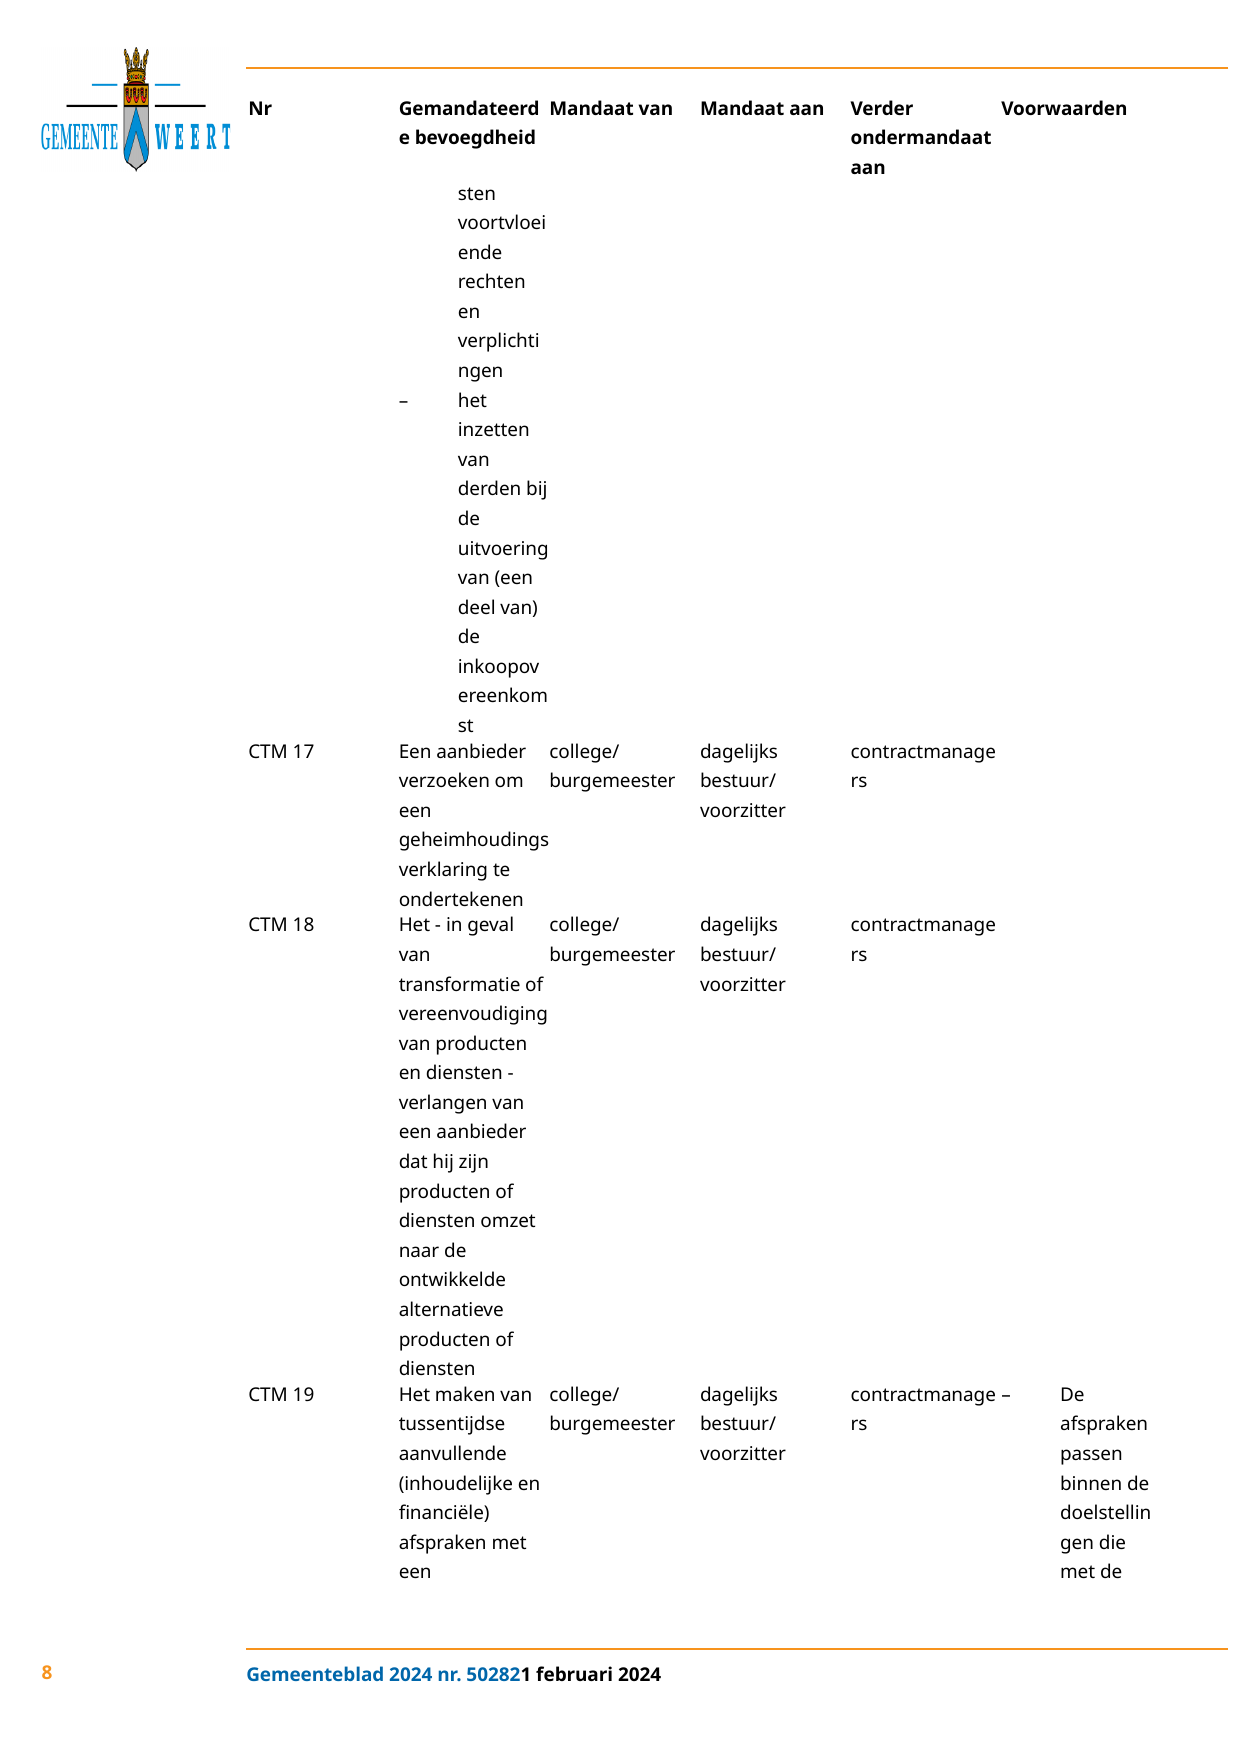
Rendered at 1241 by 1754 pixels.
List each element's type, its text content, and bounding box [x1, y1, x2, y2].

picture [41, 47, 231, 172]
table_cell De afspraken passen binnen de doelstellingen die met de [1001, 1381, 1152, 1584]
table_cell [1001, 738, 1152, 912]
table_cell [549, 180, 700, 738]
table_header Verder ondermandaat aan [850, 95, 1001, 180]
table_cell CTM 18 [248, 912, 398, 1381]
table_header Voorwaarden [1001, 95, 1152, 180]
table_cell dagelijks bestuur/ voorzitter [700, 912, 850, 1381]
table_cell CTM 19 [248, 1381, 398, 1584]
table_cell Het maken van tussentijdse aanvullende (inhoudelijke en financiële) afspraken met een [399, 1381, 549, 1584]
table_cell [1001, 912, 1152, 1381]
table_cell [248, 180, 398, 738]
table_cell college/ burgemeester [549, 738, 700, 912]
table_cell contractmanagers [850, 912, 1001, 1381]
table_cell Een aanbieder verzoeken om een geheimhoudingsverklaring te ondertekenen [399, 738, 549, 912]
table_cell [850, 180, 1001, 738]
table_cell dagelijks bestuur/ voorzitter [700, 738, 850, 912]
table_cell college/ burgemeester [549, 1381, 700, 1584]
table_cell dagelijks bestuur/ voorzitter [700, 1381, 850, 1584]
table_cell contractmanagers [850, 1381, 1001, 1584]
table_cell Het - in geval van transformatie of vereenvoudiging van producten en diensten - verlangen van een aanbieder dat hij zijn producten of diensten omzet naar de ontwikkelde alternatieve producten of diensten [399, 912, 549, 1381]
table_header Mandaat aan [700, 95, 850, 180]
table_cell sten voortvloeiende rechten en verplichtingen het inzetten van derden bij de uitvoering van (een deel van) de inkoopovereenkomst [399, 180, 549, 738]
table_cell CTM 17 [248, 738, 398, 912]
table_cell [700, 180, 850, 738]
table_header Gemandateerde bevoegdheid [399, 95, 549, 180]
table_cell contractmanagers [850, 738, 1001, 912]
table_cell [1001, 180, 1152, 738]
table_cell college/ burgemeester [549, 912, 700, 1381]
table_header Mandaat van [549, 95, 700, 180]
table_header Nr [248, 95, 398, 180]
